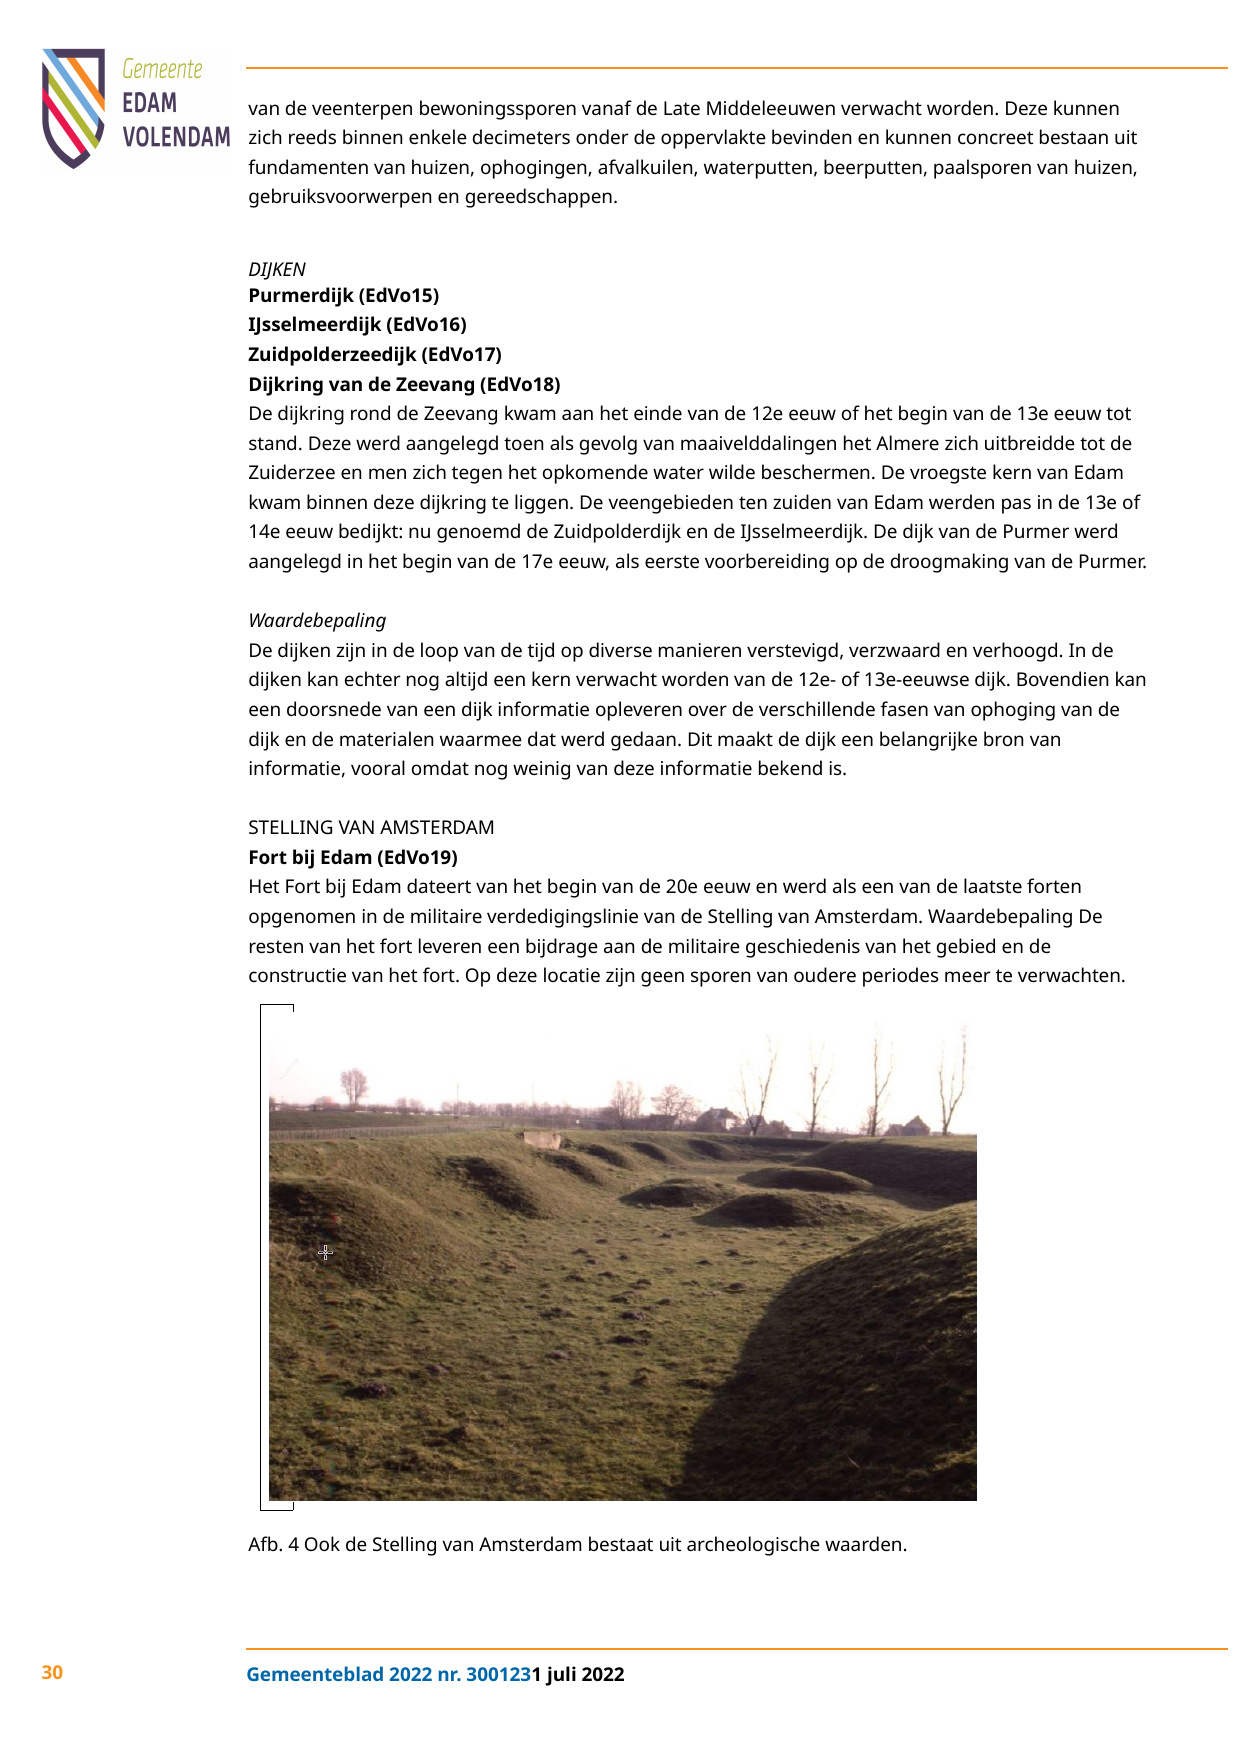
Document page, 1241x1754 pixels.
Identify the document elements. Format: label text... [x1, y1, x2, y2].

text STELLING VAN AMSTERDAM [248, 814, 1152, 840]
text De dijkring rond de Zeevang kwam aan het einde van de 12e eeuw of het begin van de 13e eeuw tot stand. Deze werd aangelegd toen als gevolg van maaivelddalingen het Almere zich uitbreidde tot de Zuiderzee en men zich tegen het opkomende water wilde beschermen. De vroegste kern van Edam kwam binnen deze dijkring te liggen. De veengebieden ten zuiden van Edam werden pas in de 13e of 14e eeuw bedijkt: nu genoemd de Zuidpolderdijk en de IJsselmeerdijk. De dijk van de Purmer werd aangelegd in het begin van de 17e eeuw, als eerste voorbereiding op de droogmaking van de Purmer. [248, 400, 1152, 574]
text Fort bij Edam (EdVo19) [248, 844, 1152, 870]
text DIJKEN [248, 256, 1152, 282]
text IJsselmeerdijk (EdVo16) [248, 312, 1152, 337]
text Het Fort bij Edam dateert van het begin van de 20e eeuw en werd als een van de laatste forten opgenomen in de militaire verdedigingslinie van de Stelling van Amsterdam. Waardebepaling De resten van het fort leveren een bijdrage aan de militaire geschiedenis van het gebied en de constructie van het fort. Op deze locatie zijn geen sporen van oudere periodes meer te verwachten. [248, 874, 1152, 988]
text De dijken zijn in de loop van de tijd op diverse manieren verstevigd, verzwaard en verhoogd. In de dijken kan echter nog altijd een kern verwacht worden van de 12e- of 13e-eeuwse dijk. Bovendien kan een doorsnede van een dijk informatie opleveren over de verschillende fasen van ophoging van de dijk en de materialen waarmee dat werd gedaan. Dit maakt de dijk een belangrijke bron van informatie, vooral omdat nog weinig van deze informatie bekend is. [248, 637, 1152, 781]
text Dijkring van de Zeevang (EdVo18) [248, 371, 1152, 396]
text Purmerdijk (EdVo15) [248, 282, 1152, 308]
text van de veenterpen bewoningssporen vanaf de Late Middeleeuwen verwacht worden. Deze kunnen zich reeds binnen enkele decimeters onder de oppervlakte bevinden en kunnen concreet bestaan uit fundamenten van huizen, ophogingen, afvalkuilen, waterputten, beerputten, paalsporen van huizen, gebruiksvoorwerpen en gereedschappen. [248, 95, 1152, 209]
picture [268, 1012, 978, 1502]
text Zuidpolderzeedijk (EdVo17) [248, 341, 1152, 367]
text Waardebepaling [248, 607, 1152, 633]
text Afb. 4 Ook de Stelling van Amsterdam bestaat uit archeologische waarden. [248, 1532, 1152, 1557]
picture [41, 47, 231, 172]
